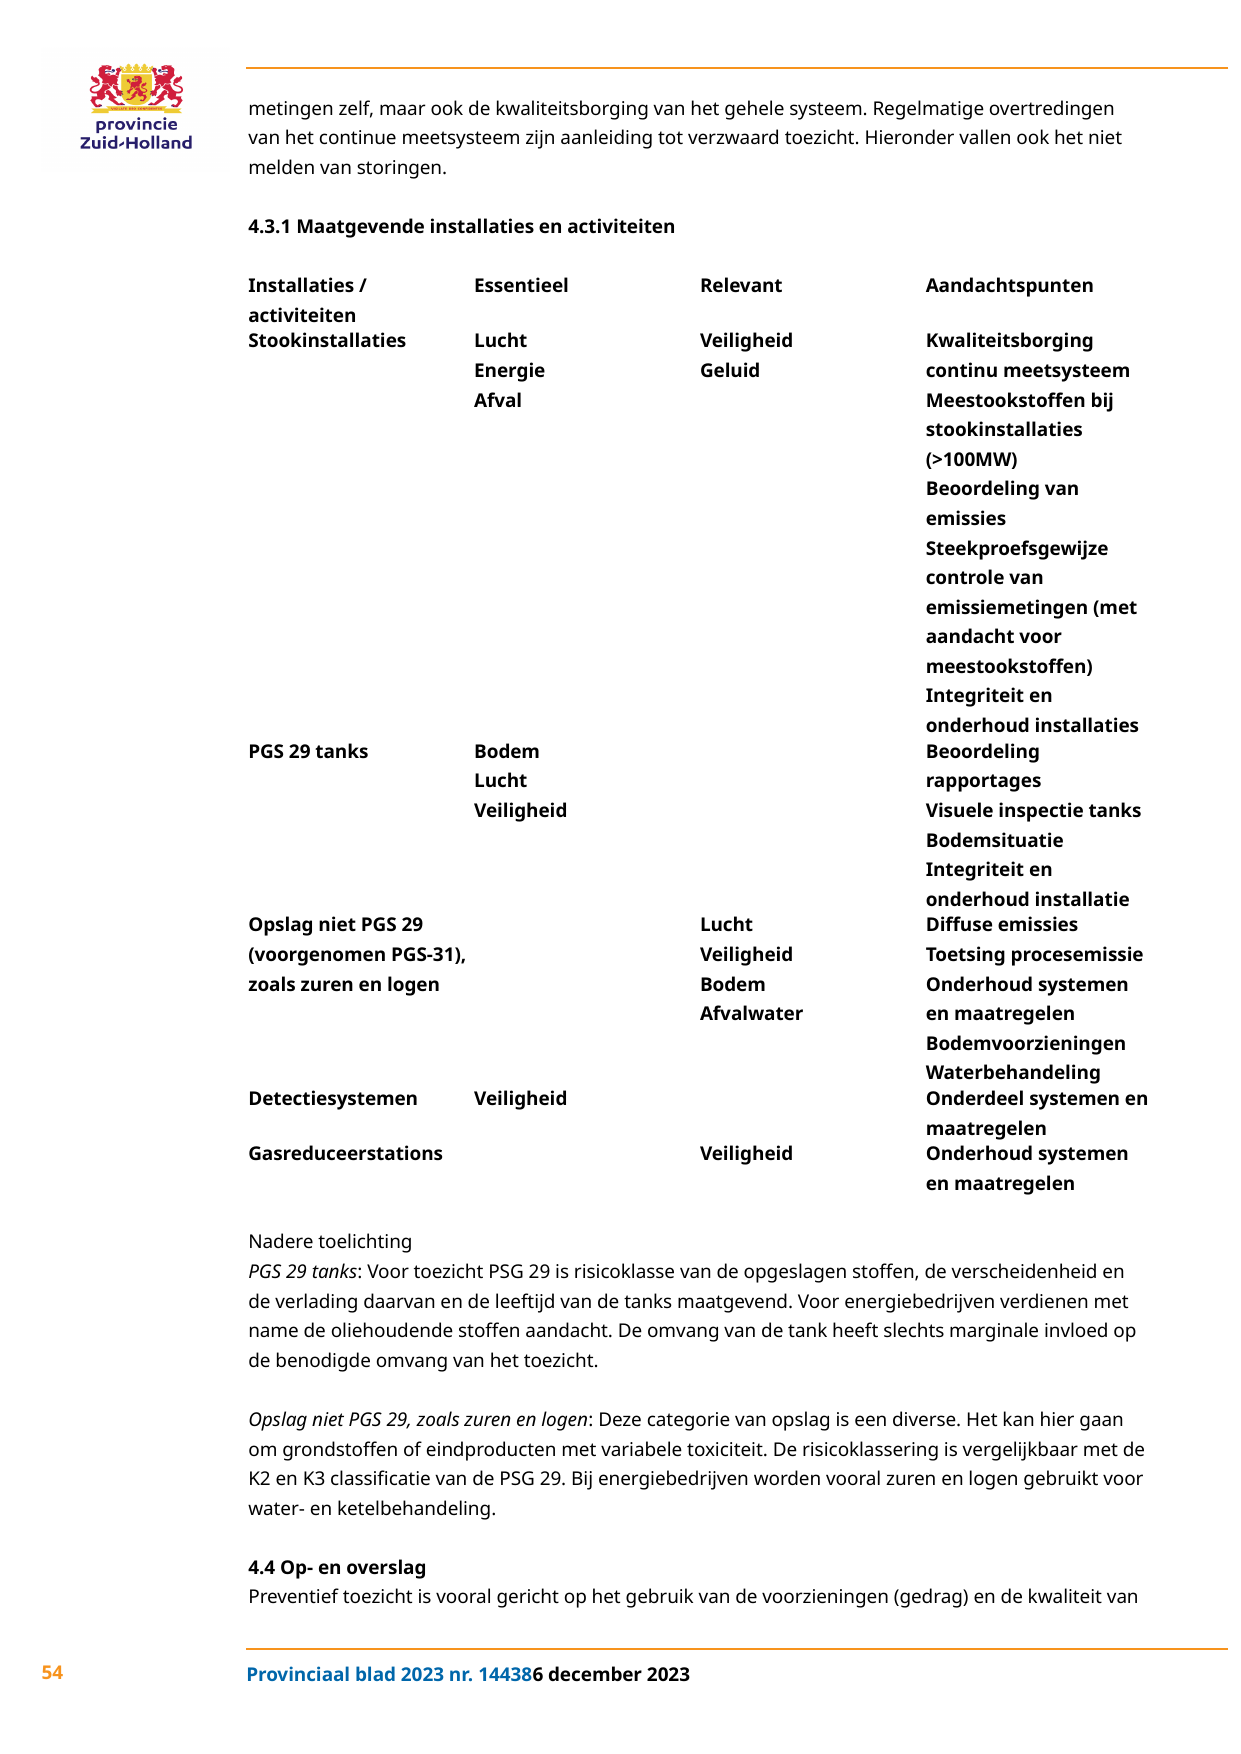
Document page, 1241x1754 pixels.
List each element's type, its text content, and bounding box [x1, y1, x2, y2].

text Opslag niet PGS 29, zoals zuren en logen: Deze categorie van opslag is een diverse. Het kan hier gaan om grondstoffen of eindproducten met variabele toxiciteit. De risicoklassering is vergelijkbaar met de K2 en K3 classificatie van de PSG 29. Bij energiebedrijven worden vooral zuren en logen gebruikt voor water- en ketelbehandeling. [248, 1406, 1152, 1521]
table_header Essentieel [474, 273, 700, 328]
table_cell Gasreduceerstations [248, 1141, 474, 1196]
table_cell Veiligheid Geluid [700, 328, 926, 738]
table_cell Veiligheid [700, 1141, 926, 1196]
table_cell Onderdeel systemen en maatregelen [926, 1085, 1152, 1141]
table_cell [474, 912, 700, 1085]
table_header Relevant [700, 273, 926, 328]
table_cell Lucht Energie Afval [474, 328, 700, 738]
table_cell Kwaliteitsborging continu meetsysteem Meestookstoffen bij stookinstallaties (>100MW) Beoordeling van emissies Steekproefsgewijze controle van emissiemetingen (met aandacht voor meestookstoffen) Integriteit en onderhoud installaties [926, 328, 1152, 738]
table_cell Detectiesystemen [248, 1085, 474, 1141]
table_cell [700, 1085, 926, 1141]
table_header Installaties / activiteiten [248, 273, 474, 328]
text Preventief toezicht is vooral gericht op het gebruik van de voorzieningen (gedrag) en de kwaliteit van [248, 1584, 1152, 1609]
table_cell [700, 738, 926, 912]
table_cell Opslag niet PGS 29 (voorgenomen PGS-31), zoals zuren en logen [248, 912, 474, 1085]
table_cell Veiligheid [474, 1085, 700, 1141]
table_cell Diffuse emissies Toetsing procesemissie Onderhoud systemen en maatregelen Bodemvoorzieningen Waterbehandeling [926, 912, 1152, 1085]
text metingen zelf, maar ook de kwaliteitsborging van het gehele systeem. Regelmatige overtredingen van het continue meetsysteem zijn aanleiding tot verzwaard toezicht. Hieronder vallen ook het niet melden van storingen. [248, 95, 1152, 180]
picture [41, 47, 231, 172]
text 4.3.1 Maatgevende installaties en activiteiten [248, 213, 1152, 239]
table_cell Beoordeling rapportages Visuele inspectie tanks Bodemsituatie Integriteit en onderhoud installatie [926, 738, 1152, 912]
table_header Aandachtspunten [926, 273, 1152, 328]
table_cell PGS 29 tanks [248, 738, 474, 912]
table_cell Lucht Veiligheid Bodem Afvalwater [700, 912, 926, 1085]
text 4.4 Op- en overslag [248, 1554, 1152, 1580]
table_cell Stookinstallaties [248, 328, 474, 738]
text PGS 29 tanks: Voor toezicht PSG 29 is risicoklasse van de opgeslagen stoffen, de verscheidenheid en de verlading daarvan en de leeftijd van de tanks maatgevend. Voor energiebedrijven verdienen met name de oliehoudende stoffen aandacht. De omvang van de tank heeft slechts marginale invloed op de benodigde omvang van het toezicht. [248, 1258, 1152, 1373]
table_cell [474, 1141, 700, 1196]
table_cell Bodem Lucht Veiligheid [474, 738, 700, 912]
text Nadere toelichting [248, 1229, 1152, 1254]
table_cell Onderhoud systemen en maatregelen [926, 1141, 1152, 1196]
